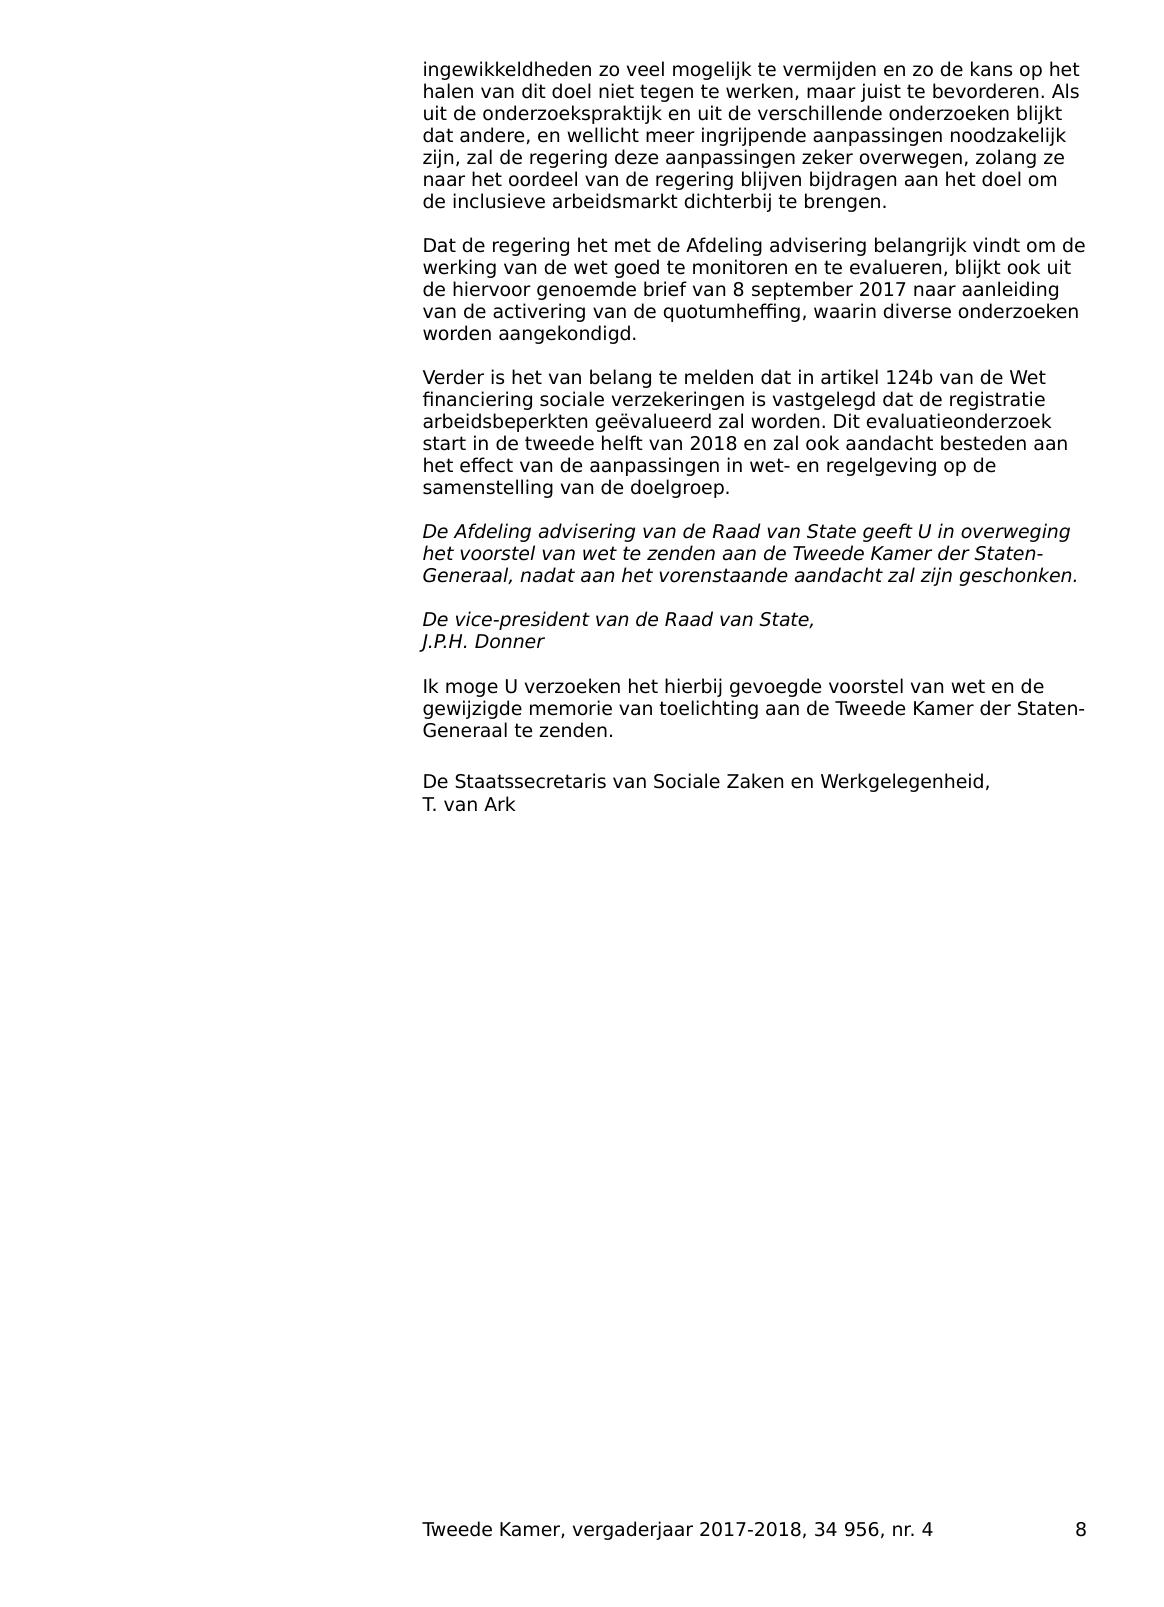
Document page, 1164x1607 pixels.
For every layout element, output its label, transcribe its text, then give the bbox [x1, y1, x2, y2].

text J.P.H. Donner [422, 631, 1087, 653]
text Ik moge U verzoeken het hierbij gevoegde voorstel van wet en de gewijzigde memorie van toelichting aan de Tweede Kamer der Staten-Generaal te zenden. [422, 676, 1087, 741]
text Dat de regering het met de Afdeling advisering belangrijk vindt om de werking van de wet goed te monitoren en te evalueren, blijkt ook uit de hiervoor genoemde brief van 8 september 2017 naar aanleiding van de activering van de quotumheffing, waarin diverse onderzoeken worden aangekondigd. [422, 235, 1087, 345]
text Verder is het van belang te melden dat in artikel 124b van de Wet financiering sociale verzekeringen is vastgelegd dat de registratie arbeidsbeperkten geëvalueerd zal worden. Dit evaluatieonderzoek start in de tweede helft van 2018 en zal ook aandacht besteden aan het effect van de aanpassingen in wet- en regelgeving op de samenstelling van de doelgroep. [422, 367, 1087, 499]
text ingewikkeldheden zo veel mogelijk te vermijden en zo de kans op het halen van dit doel niet tegen te werken, maar juist te bevorderen. Als uit de onderzoekspraktijk en uit de verschillende onderzoeken blijkt dat andere, en wellicht meer ingrijpende aanpassingen noodzakelijk zijn, zal de regering deze aanpassingen zeker overwegen, zolang ze naar het oordeel van de regering blijven bijdragen aan het doel om de inclusieve arbeidsmarkt dichterbij te brengen. [422, 59, 1087, 213]
text De Afdeling advisering van de Raad van State geeft U in overweging het voorstel van wet te zenden aan de Tweede Kamer der Staten-Generaal, nadat aan het vorenstaande aandacht zal zijn geschonken. [422, 521, 1087, 587]
text De vice-president van de Raad van State, [422, 609, 1087, 631]
text De Staatssecretaris van Sociale Zaken en Werkgelegenheid, T. van Ark [422, 771, 1087, 815]
